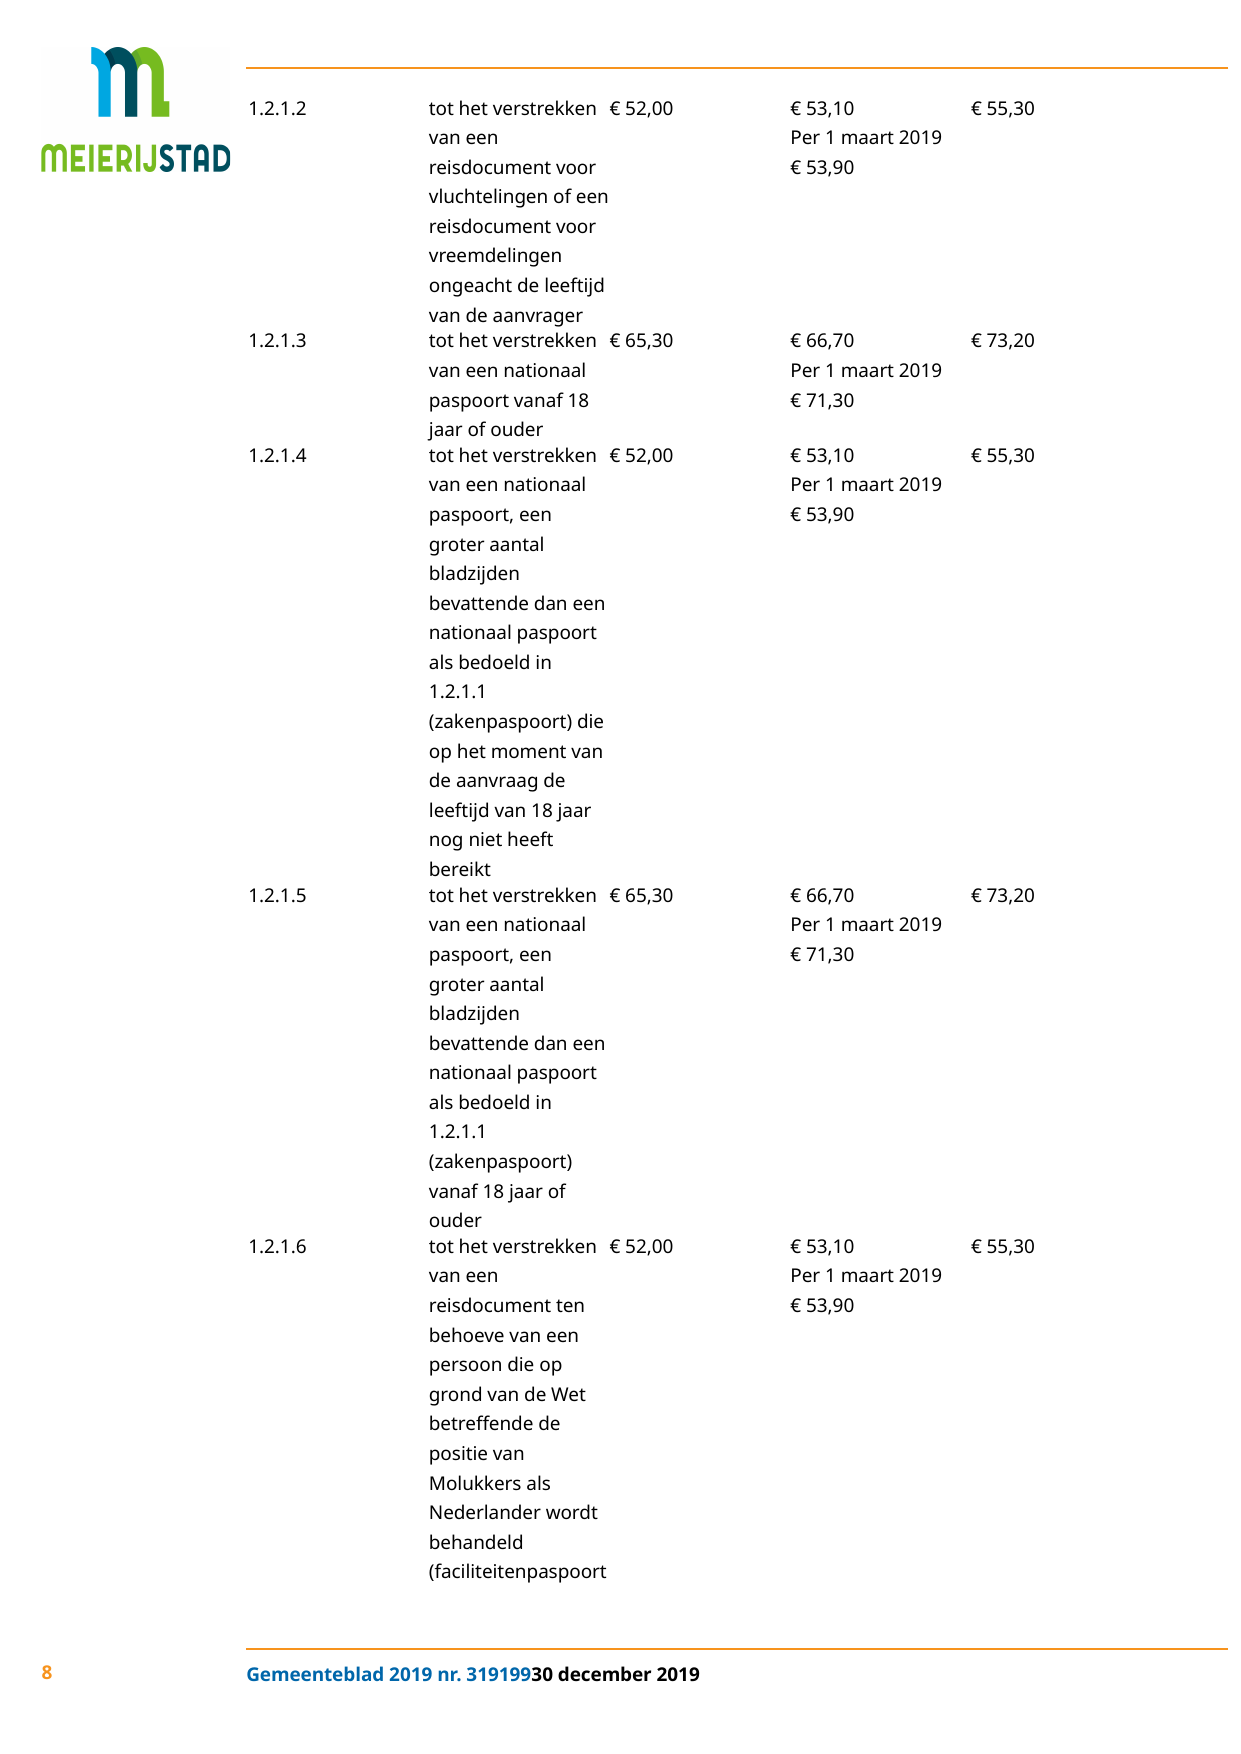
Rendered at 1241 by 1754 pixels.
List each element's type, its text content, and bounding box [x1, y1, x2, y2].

table_cell 1.2.1.2 [248, 95, 429, 328]
table_cell 1.2.1.4 [248, 442, 429, 882]
table_cell tot het verstrekken van een nationaal paspoort vanaf 18 jaar of ouder [429, 328, 609, 442]
table_cell € 55,30 [971, 95, 1152, 328]
table_cell € 66,70 Per 1 maart 2019 € 71,30 [790, 328, 971, 442]
table_cell tot het verstrekken van een reisdocument ten behoeve van een persoon die op grond van de Wet betreffende de positie van Molukkers als Nederlander wordt behandeld (faciliteitenpaspoort [429, 1233, 609, 1584]
table_cell tot het verstrekken van een nationaal paspoort, een groter aantal bladzijden bevattende dan een nationaal paspoort als bedoeld in 1.2.1.1 (zakenpaspoort) die op het moment van de aanvraag de leeftijd van 18 jaar nog niet heeft bereikt [429, 442, 609, 882]
table_cell tot het verstrekken van een nationaal paspoort, een groter aantal bladzijden bevattende dan een nationaal paspoort als bedoeld in 1.2.1.1 (zakenpaspoort) vanaf 18 jaar of ouder [429, 882, 609, 1233]
table_cell € 52,00 [609, 95, 790, 328]
table_cell € 55,30 [971, 1233, 1152, 1584]
table_cell € 53,10 Per 1 maart 2019 € 53,90 [790, 442, 971, 882]
table_cell € 65,30 [609, 882, 790, 1233]
table_cell € 66,70 Per 1 maart 2019 € 71,30 [790, 882, 971, 1233]
table_cell € 73,20 [971, 882, 1152, 1233]
table_cell € 65,30 [609, 328, 790, 442]
table_cell € 53,10 Per 1 maart 2019 € 53,90 [790, 1233, 971, 1584]
table_cell € 73,20 [971, 328, 1152, 442]
picture [41, 47, 231, 172]
table_cell 1.2.1.3 [248, 328, 429, 442]
table_cell € 52,00 [609, 442, 790, 882]
table_cell € 52,00 [609, 1233, 790, 1584]
table_cell € 53,10 Per 1 maart 2019 € 53,90 [790, 95, 971, 328]
table_cell 1.2.1.5 [248, 882, 429, 1233]
table_cell € 55,30 [971, 442, 1152, 882]
table_cell 1.2.1.6 [248, 1233, 429, 1584]
table_cell tot het verstrekken van een reisdocument voor vluchtelingen of een reisdocument voor vreemdelingen ongeacht de leeftijd van de aanvrager [429, 95, 609, 328]
